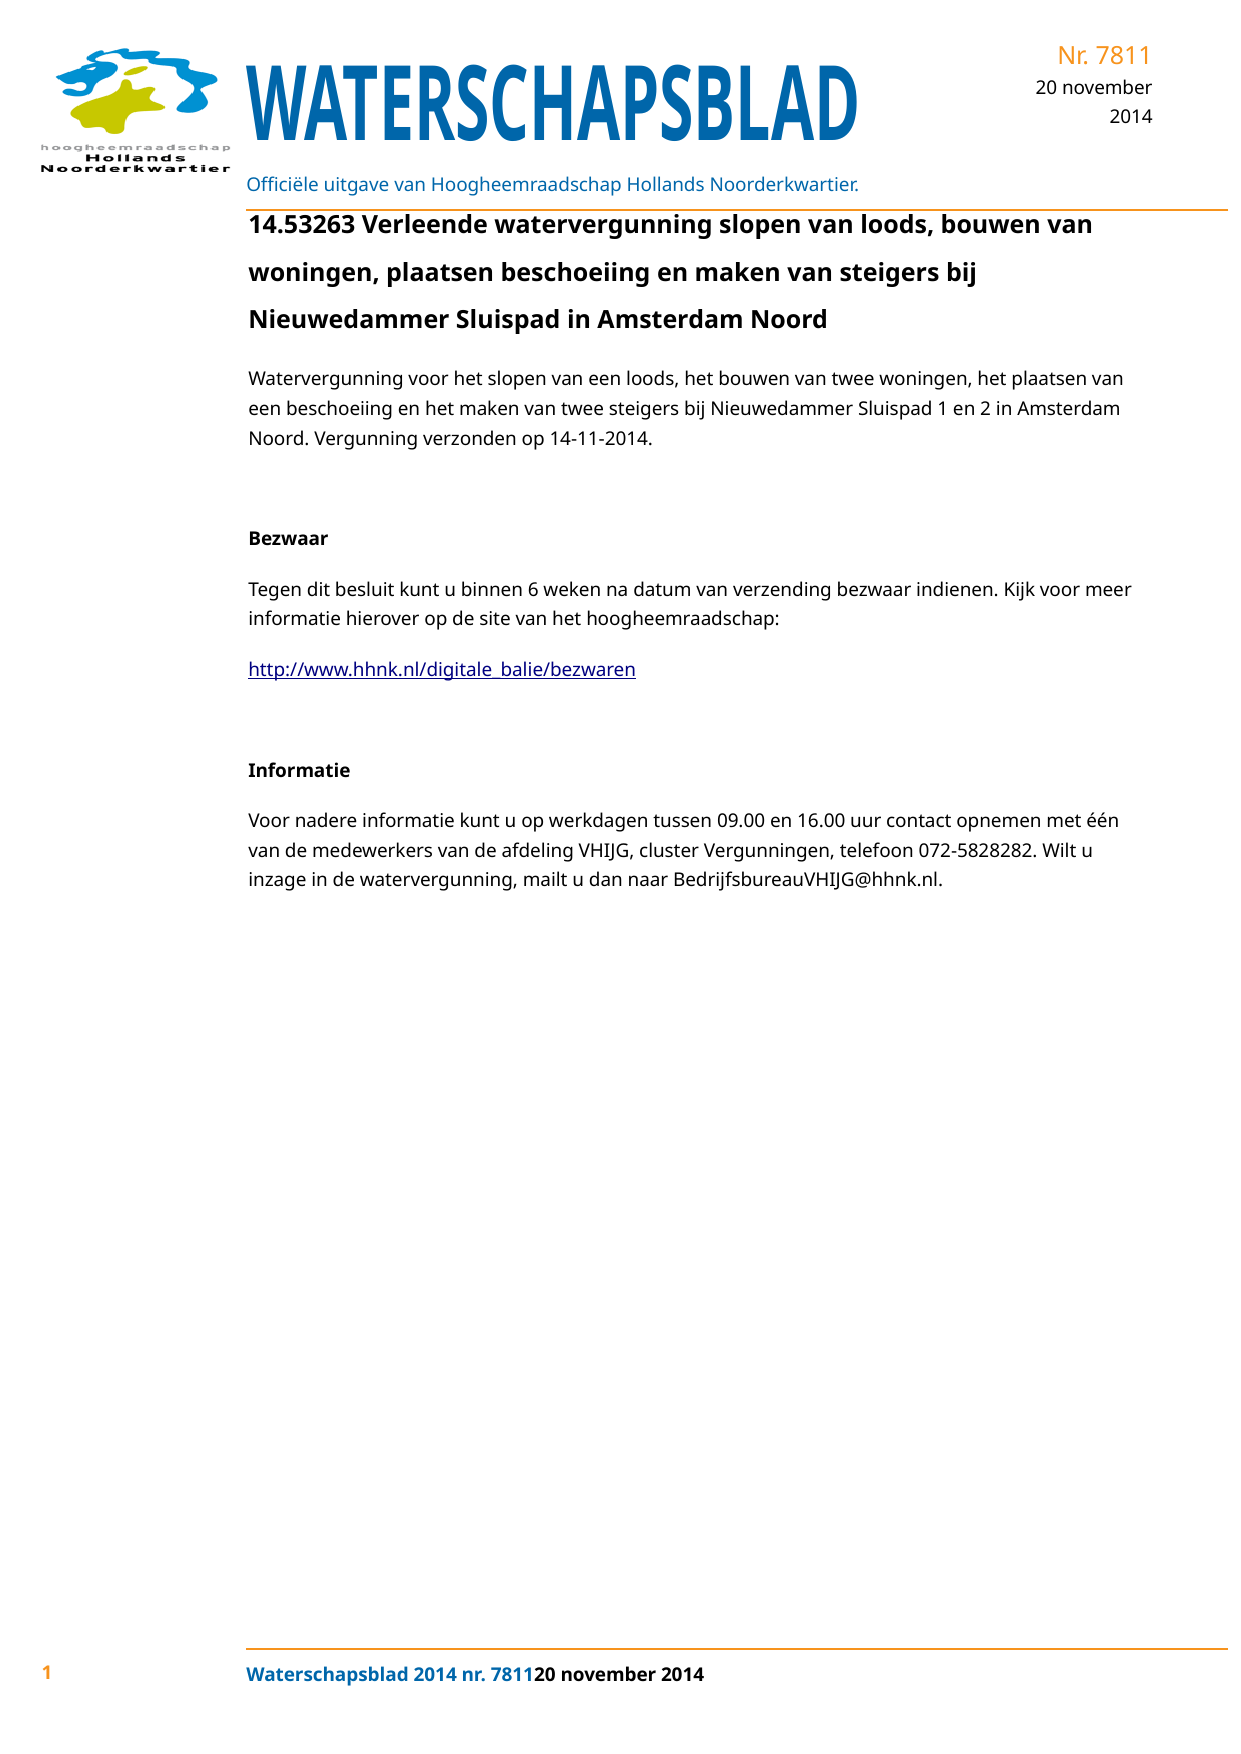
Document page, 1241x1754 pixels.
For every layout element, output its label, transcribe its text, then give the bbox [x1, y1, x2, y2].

text 14.53263 Verleende watervergunning slopen van loods, bouwen van woningen, plaatsen beschoeiing en maken van steigers bij Nieuwedammer Sluispad in Amsterdam Noord [248, 211, 1152, 336]
text Watervergunning voor het slopen van een loods, het bouwen van twee woningen, het plaatsen van een beschoeiing en het maken van twee steigers bij Nieuwedammer Sluispad 1 en 2 in Amsterdam Noord. Vergunning verzonden op 14-11-2014. [248, 366, 1152, 450]
text Voor nadere informatie kunt u op werkdagen tussen 09.00 en 16.00 uur contact opnemen met één van de medewerkers van de afdeling VHIJG, cluster Vergunningen, telefoon 072-5828282. Wilt u inzage in de watervergunning, mailt u dan naar BedrijfsbureauVHIJG@hhnk.nl. [248, 807, 1152, 892]
picture [41, 47, 231, 172]
text Informatie [248, 757, 1152, 782]
text Bezwaar [248, 526, 1152, 551]
text http://www.hhnk.nl/digitale_balie/bezwaren [248, 656, 1152, 682]
text Tegen dit besluit kunt u binnen 6 weken na datum van verzending bezwaar indienen. Kijk voor meer informatie hierover op de site van het hoogheemraadschap: [248, 576, 1152, 631]
